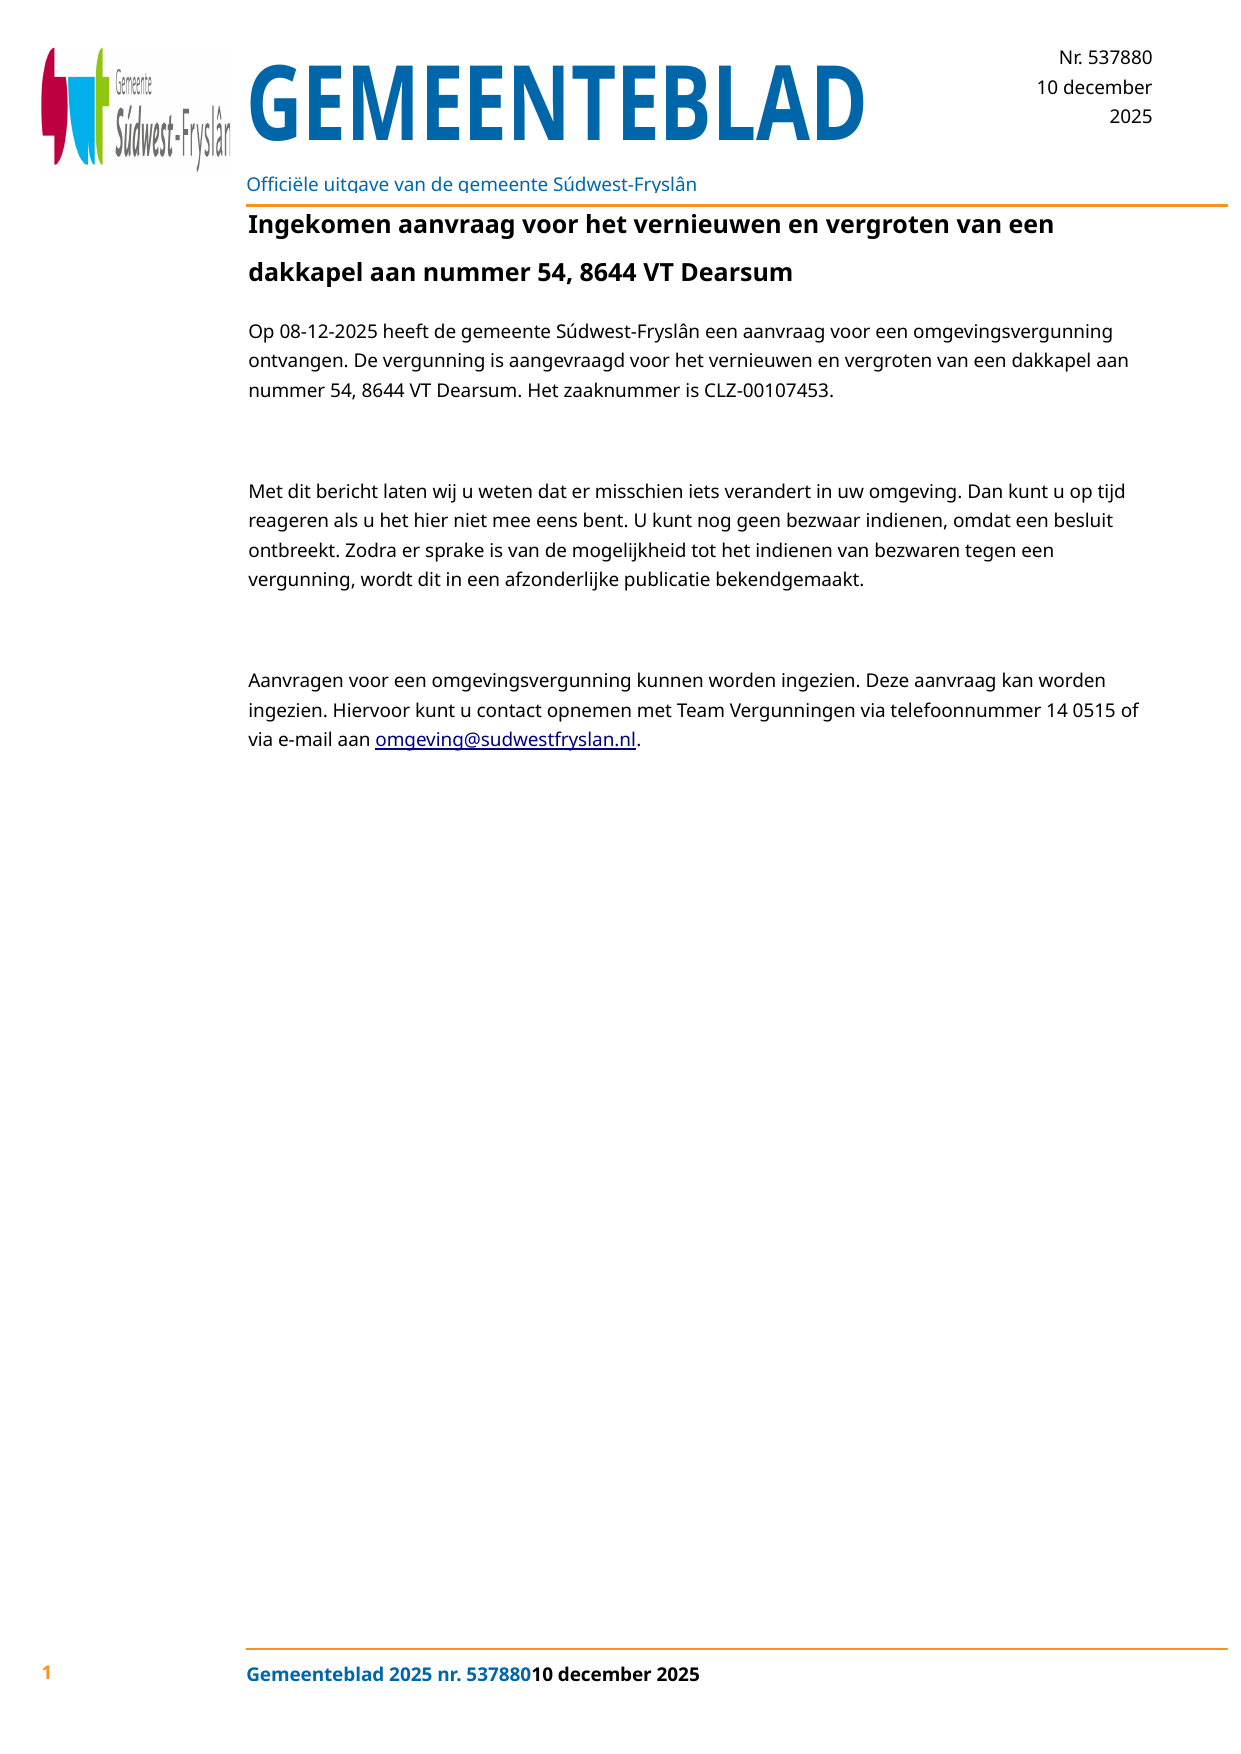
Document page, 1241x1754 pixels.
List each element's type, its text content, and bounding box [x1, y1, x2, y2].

picture [41, 47, 231, 172]
text Met dit bericht laten wij u weten dat er misschien iets verandert in uw omgeving. Dan kunt u op tijd reageren als u het hier niet mee eens bent. U kunt nog geen bezwaar indienen, omdat een besluit ontbreekt. Zodra er sprake is van de mogelijkheid tot het indienen van bezwaren tegen een vergunning, wordt dit in een afzonderlijke publicatie bekendgemaakt. [248, 478, 1152, 592]
text Aanvragen voor een omgevingsvergunning kunnen worden ingezien. Deze aanvraag kan worden ingezien. Hiervoor kunt u contact opnemen met Team Vergunningen via telefoonnummer 14 0515 of via e-mail aan omgeving@sudwestfryslan.nl. [248, 667, 1152, 752]
text Op 08-12-2025 heeft de gemeente Súdwest-Fryslân een aanvraag voor een omgevingsvergunning ontvangen. De vergunning is aangevraagd voor het vernieuwen en vergroten van een dakkapel aan nummer 54, 8644 VT Dearsum. Het zaaknummer is CLZ-00107453. [248, 318, 1152, 403]
text Ingekomen aanvraag voor het vernieuwen en vergroten van een dakkapel aan nummer 54, 8644 VT Dearsum [248, 207, 1152, 288]
